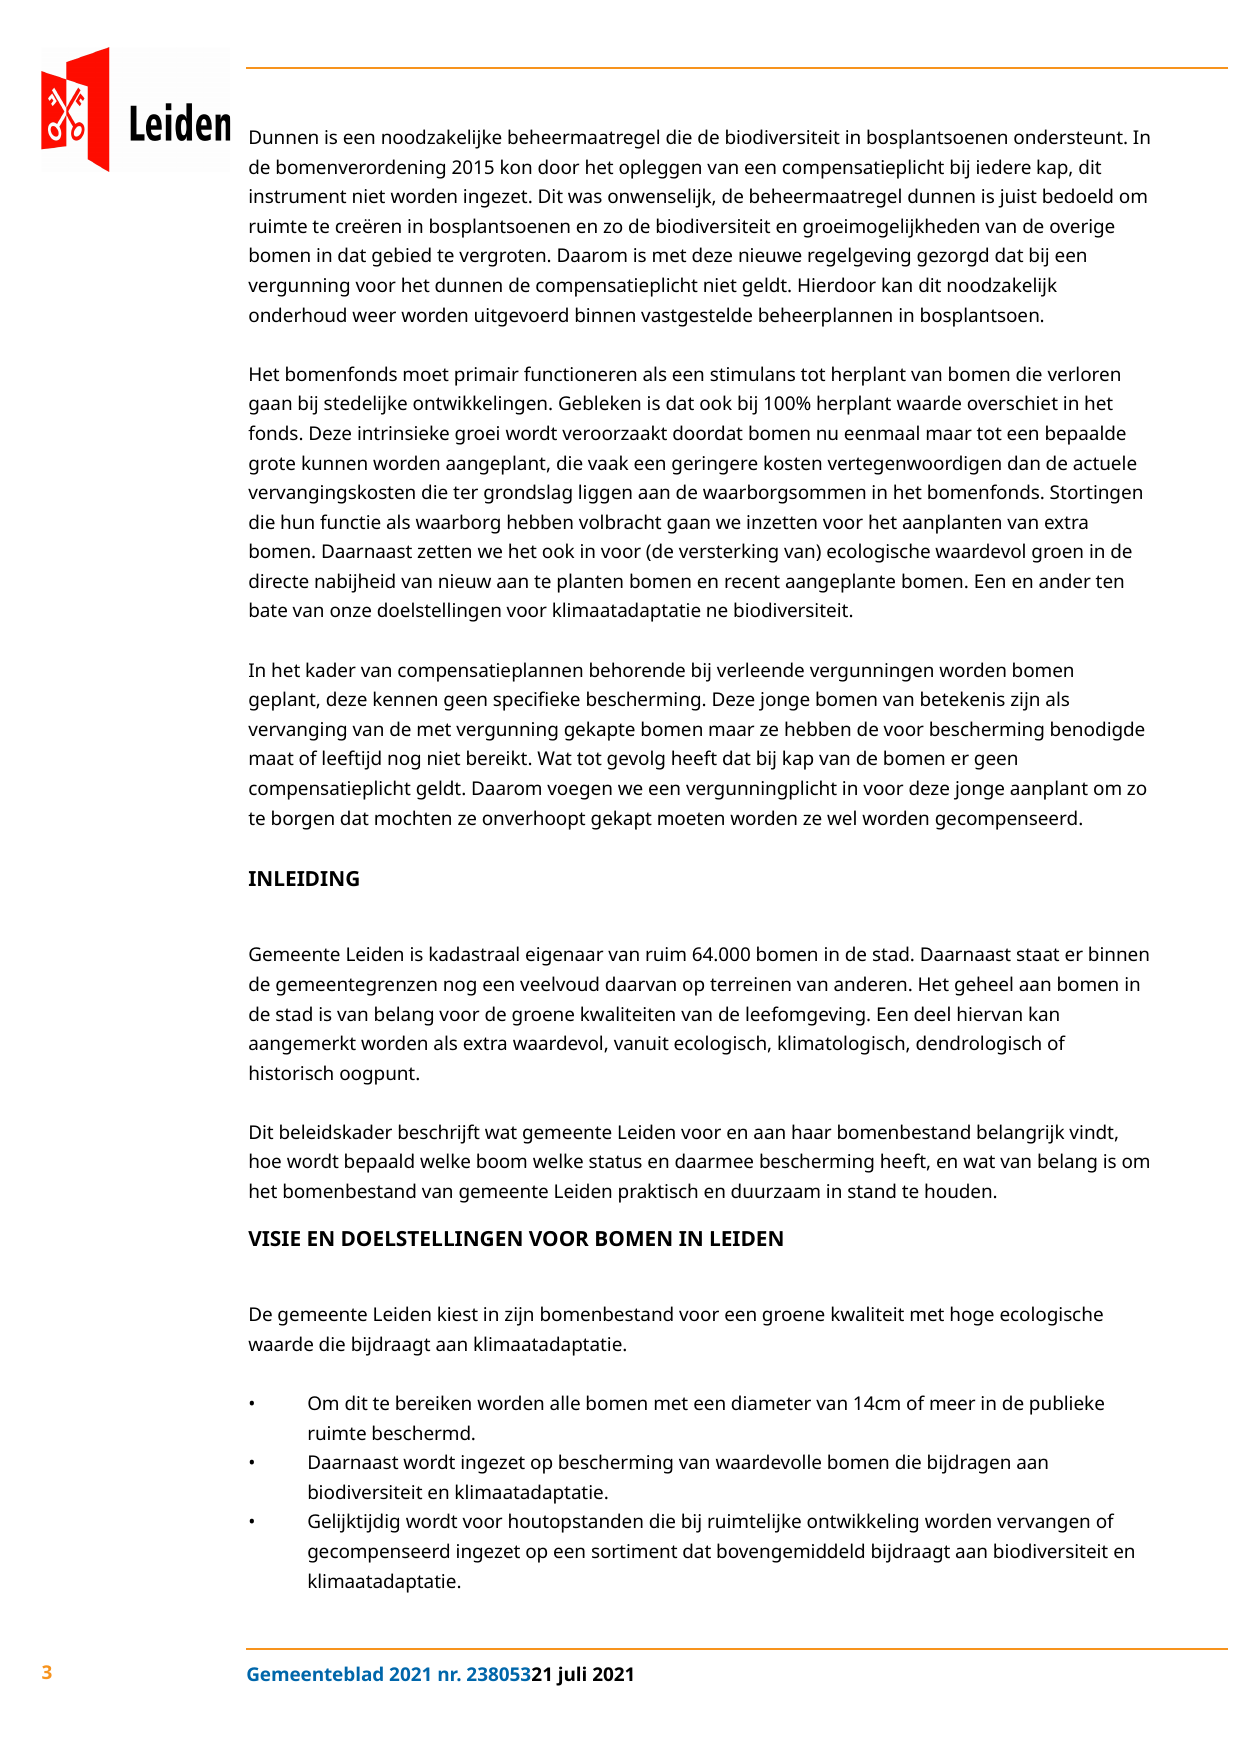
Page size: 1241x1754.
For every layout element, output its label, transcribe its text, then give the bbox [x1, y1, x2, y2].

text Dunnen is een noodzakelijke beheermaatregel die de biodiversiteit in bosplantsoenen ondersteunt. In de bomenverordening 2015 kon door het opleggen van een compensatieplicht bij iedere kap, dit instrument niet worden ingezet. Dit was onwenselijk, de beheermaatregel dunnen is juist bedoeld om ruimte te creëren in bosplantsoenen en zo de biodiversiteit en groeimogelijkheden van de overige bomen in dat gebied te vergroten. Daarom is met deze nieuwe regelgeving gezorgd dat bij een vergunning voor het dunnen de compensatieplicht niet geldt. Hierdoor kan dit noodzakelijk onderhoud weer worden uitgevoerd binnen vastgestelde beheerplannen in bosplantsoen. [248, 124, 1152, 328]
list Daarnaast wordt ingezet op bescherming van waardevolle bomen die bijdragen aan biodiversiteit en klimaatadaptatie. [248, 1449, 1152, 1505]
picture [41, 47, 231, 172]
text Dit beleidskader beschrijft wat gemeente Leiden voor en aan haar bomenbestand belangrijk vindt, hoe wordt bepaald welke boom welke status en daarmee bescherming heeft, en wat van belang is om het bomenbestand van gemeente Leiden praktisch en duurzaam in stand te houden. [248, 1119, 1152, 1204]
text In het kader van compensatieplannen behorende bij verleende vergunningen worden bomen geplant, deze kennen geen specifieke bescherming. Deze jonge bomen van betekenis zijn als vervanging van de met vergunning gekapte bomen maar ze hebben de voor bescherming benodigde maat of leeftijd nog niet bereikt. Wat tot gevolg heeft dat bij kap van de bomen er geen compensatieplicht geldt. Daarom voegen we een vergunningplicht in voor deze jonge aanplant om zo te borgen dat mochten ze onverhoopt gekapt moeten worden ze wel worden gecompenseerd. [248, 657, 1152, 831]
list Om dit te bereiken worden alle bomen met een diameter van 14cm of meer in de publieke ruimte beschermd. [248, 1390, 1152, 1446]
text De gemeente Leiden kiest in zijn bomenbestand voor een groene kwaliteit met hoge ecologische waarde die bijdraagt aan klimaatadaptatie. [248, 1302, 1152, 1357]
text VISIE EN DOELSTELLINGEN VOOR BOMEN IN LEIDEN [248, 1224, 1152, 1252]
list Gelijktijdig wordt voor houtopstanden die bij ruimtelijke ontwikkeling worden vervangen of gecompenseerd ingezet op een sortiment dat bovengemiddeld bijdraagt aan biodiversiteit en klimaatadaptatie. [248, 1509, 1152, 1594]
text INLEIDING [248, 864, 1152, 892]
text Gemeente Leiden is kadastraal eigenaar van ruim 64.000 bomen in de stad. Daarnaast staat er binnen de gemeentegrenzen nog een veelvoud daarvan op terreinen van anderen. Het geheel aan bomen in de stad is van belang voor de groene kwaliteiten van de leefomgeving. Een deel hiervan kan aangemerkt worden als extra waardevol, vanuit ecologisch, klimatologisch, dendrologisch of historisch oogpunt. [248, 942, 1152, 1086]
text Het bomenfonds moet primair functioneren als een stimulans tot herplant van bomen die verloren gaan bij stedelijke ontwikkelingen. Gebleken is dat ook bij 100% herplant waarde overschiet in het fonds. Deze intrinsieke groei wordt veroorzaakt doordat bomen nu eenmaal maar tot een bepaalde grote kunnen worden aangeplant, die vaak een geringere kosten vertegenwoordigen dan de actuele vervangingskosten die ter grondslag liggen aan de waarborgsommen in het bomenfonds. Stortingen die hun functie als waarborg hebben volbracht gaan we inzetten voor het aanplanten van extra bomen. Daarnaast zetten we het ook in voor (de versterking van) ecologische waardevol groen in de directe nabijheid van nieuw aan te planten bomen en recent aangeplante bomen. Een en ander ten bate van onze doelstellingen voor klimaatadaptatie ne biodiversiteit. [248, 361, 1152, 623]
